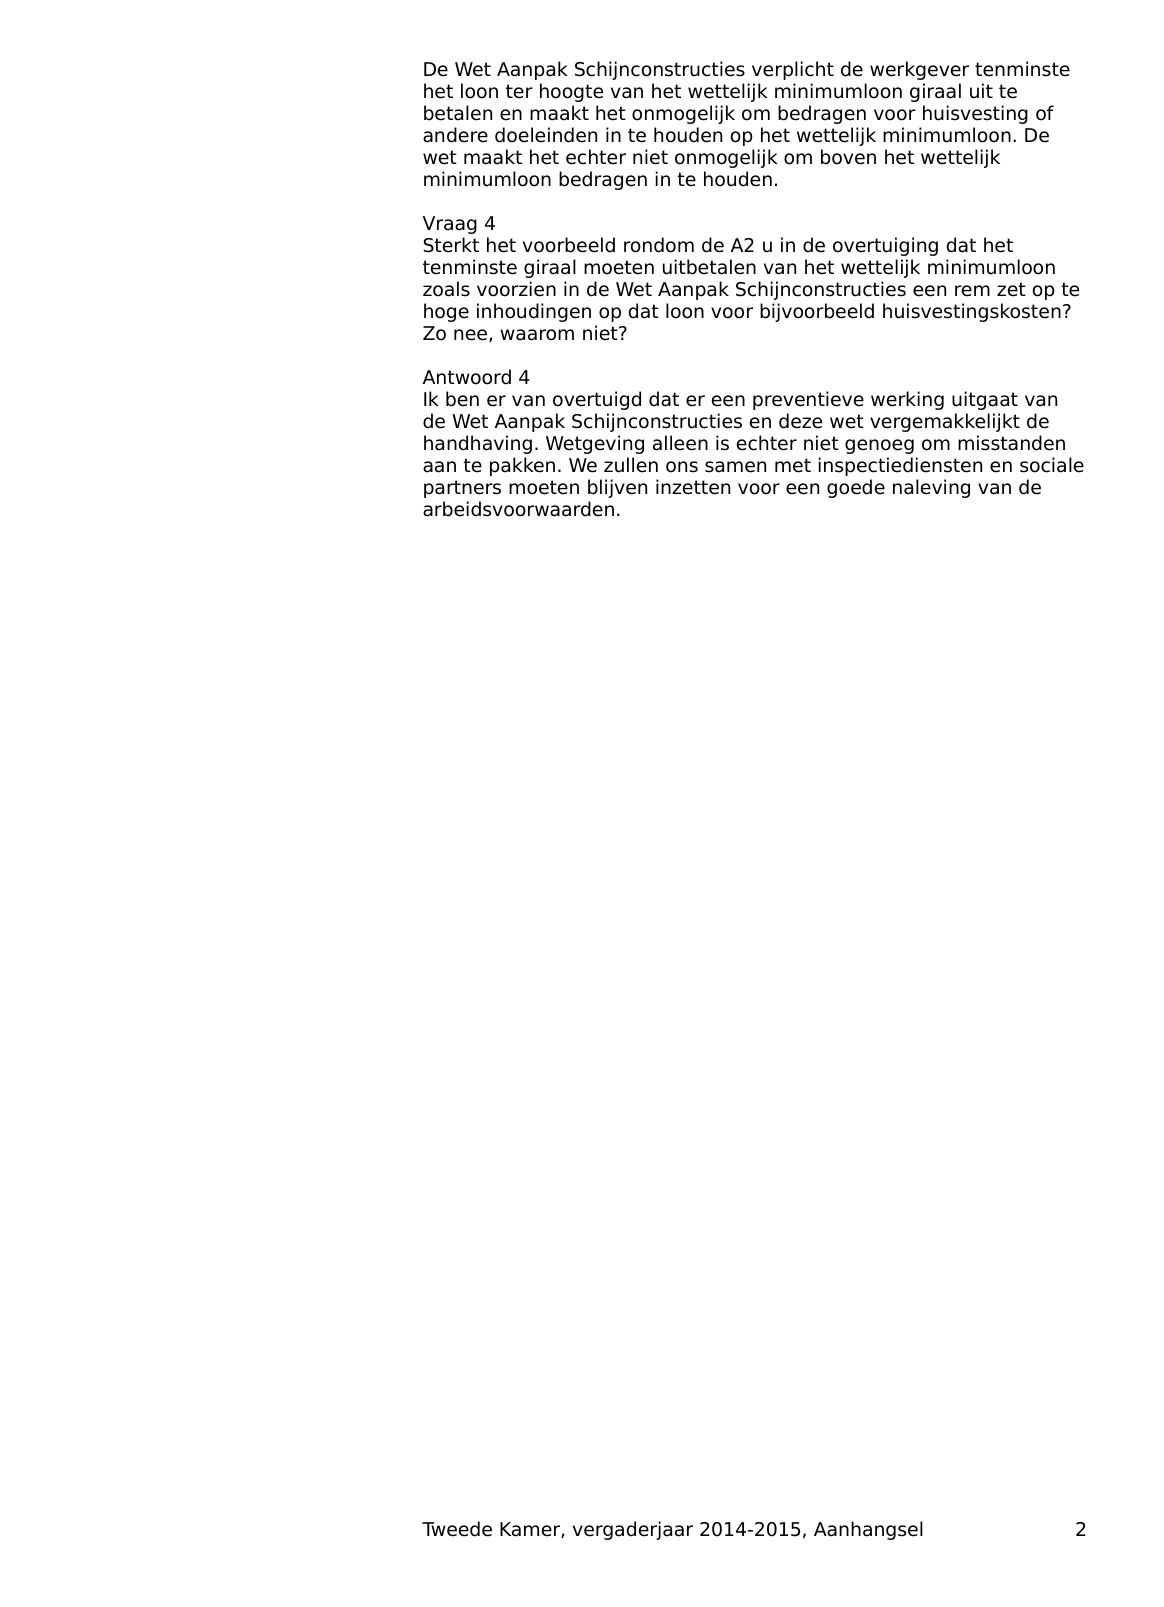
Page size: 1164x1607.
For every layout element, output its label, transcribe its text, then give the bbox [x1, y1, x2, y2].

text De Wet Aanpak Schijnconstructies verplicht de werkgever tenminste het loon ter hoogte van het wettelijk minimumloon giraal uit te betalen en maakt het onmogelijk om bedragen voor huisvesting of andere doeleinden in te houden op het wettelijk minimumloon. De wet maakt het echter niet onmogelijk om boven het wettelijk minimumloon bedragen in te houden. [422, 59, 1087, 191]
text Vraag 4 [422, 213, 1087, 235]
text Antwoord 4 [422, 367, 1087, 389]
text Sterkt het voorbeeld rondom de A2 u in de overtuiging dat het tenminste giraal moeten uitbetalen van het wettelijk minimumloon zoals voorzien in de Wet Aanpak Schijnconstructies een rem zet op te hoge inhoudingen op dat loon voor bijvoorbeeld huisvestingskosten? Zo nee, waarom niet? [422, 235, 1087, 345]
text Ik ben er van overtuigd dat er een preventieve werking uitgaat van de Wet Aanpak Schijnconstructies en deze wet vergemakkelijkt de handhaving. Wetgeving alleen is echter niet genoeg om misstanden aan te pakken. We zullen ons samen met inspectiediensten en sociale partners moeten blijven inzetten voor een goede naleving van de arbeidsvoorwaarden. [422, 389, 1087, 521]
